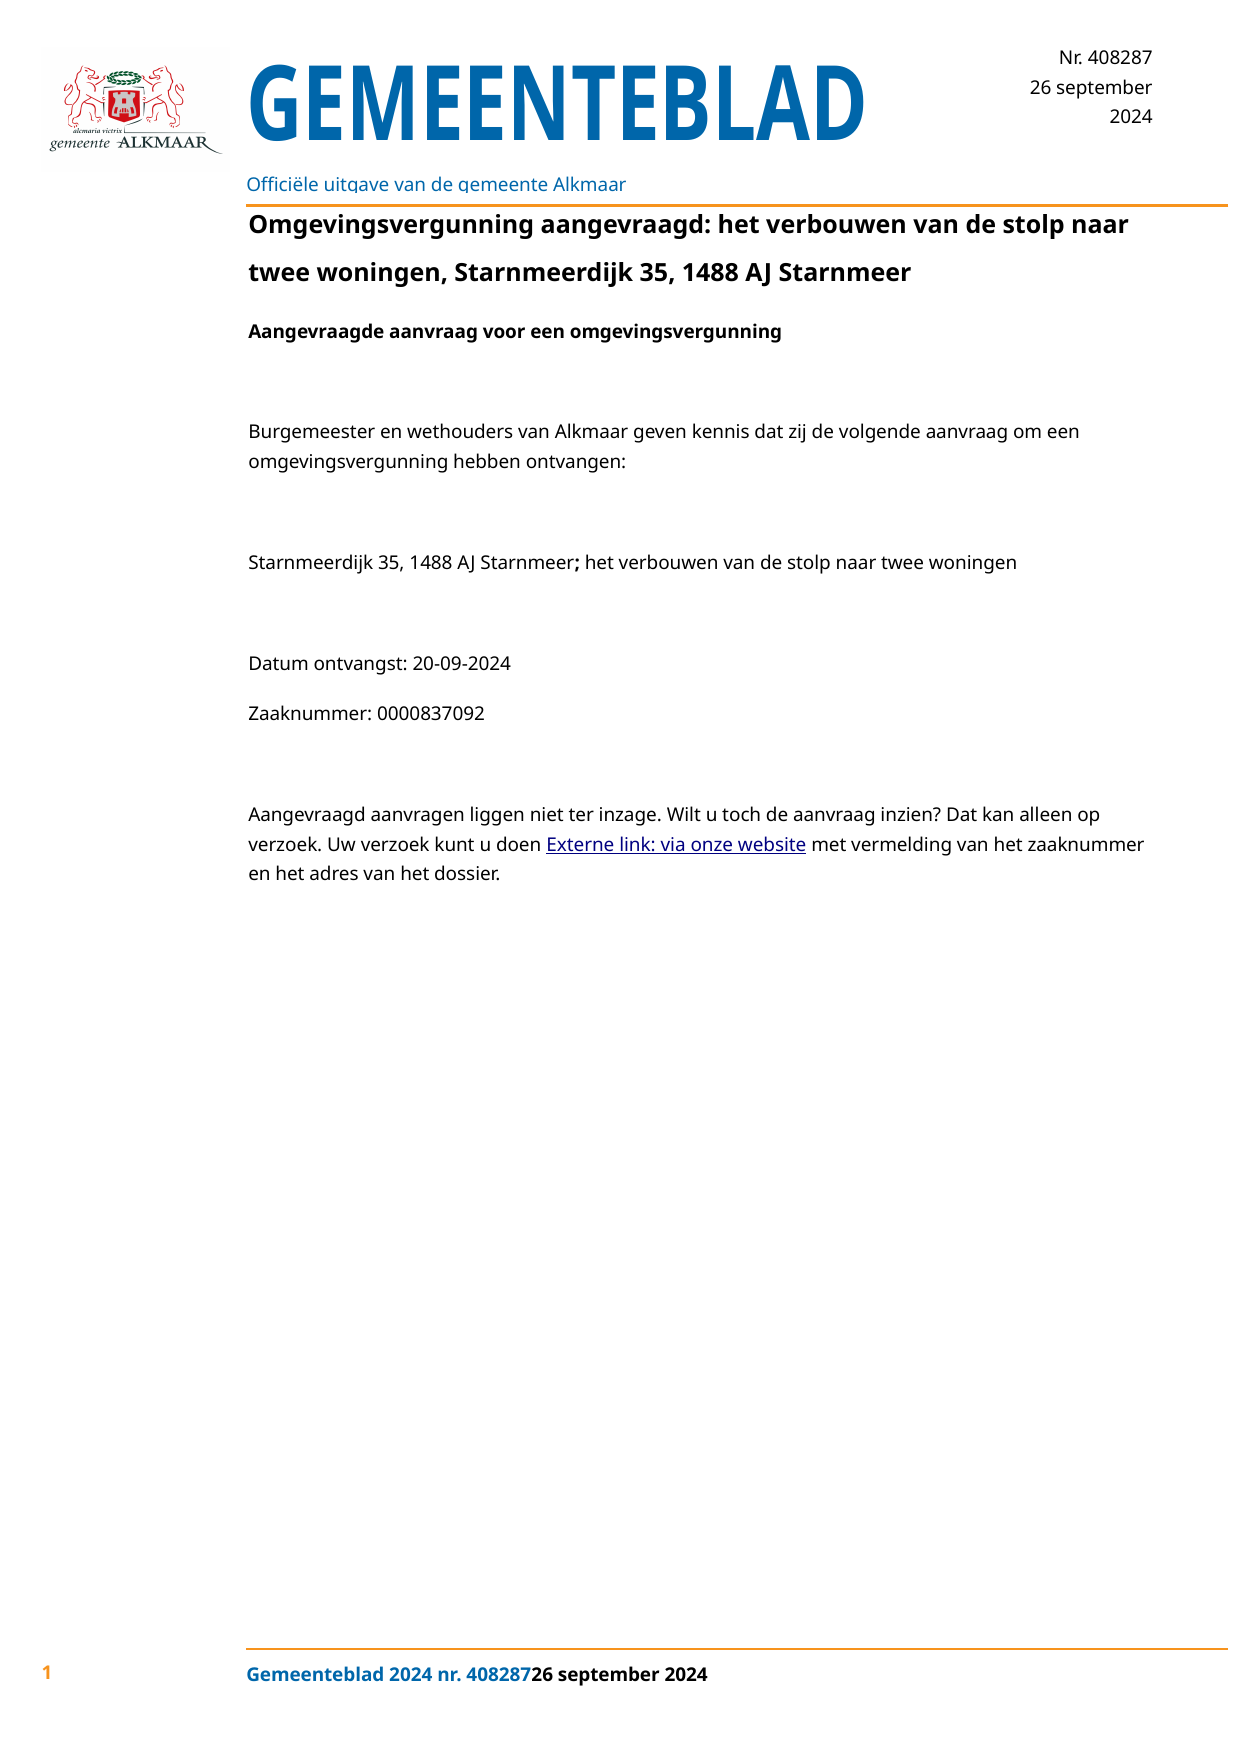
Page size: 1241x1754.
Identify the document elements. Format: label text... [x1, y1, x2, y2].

text Burgemeester en wethouders van Alkmaar geven kennis dat zij de volgende aanvraag om een omgevingsvergunning hebben ontvangen: [248, 419, 1152, 474]
text Aangevraagde aanvraag voor een omgevingsvergunning [248, 318, 1152, 344]
text Starnmeerdijk 35, 1488 AJ Starnmeer; het verbouwen van de stolp naar twee woningen [248, 549, 1152, 575]
text Datum ontvangst: 20-09-2024 [248, 650, 1152, 676]
text Aangevraagd aanvragen liggen niet ter inzage. Wilt u toch de aanvraag inzien? Dat kan alleen op verzoek. Uw verzoek kunt u doen Externe link: via onze website met vermelding van het zaaknummer en het adres van het dossier. [248, 801, 1152, 886]
picture [41, 47, 231, 172]
text Omgevingsvergunning aangevraagd: het verbouwen van de stolp naar twee woningen, Starnmeerdijk 35, 1488 AJ Starnmeer [248, 207, 1152, 288]
text Zaaknummer: 0000837092 [248, 700, 1152, 726]
